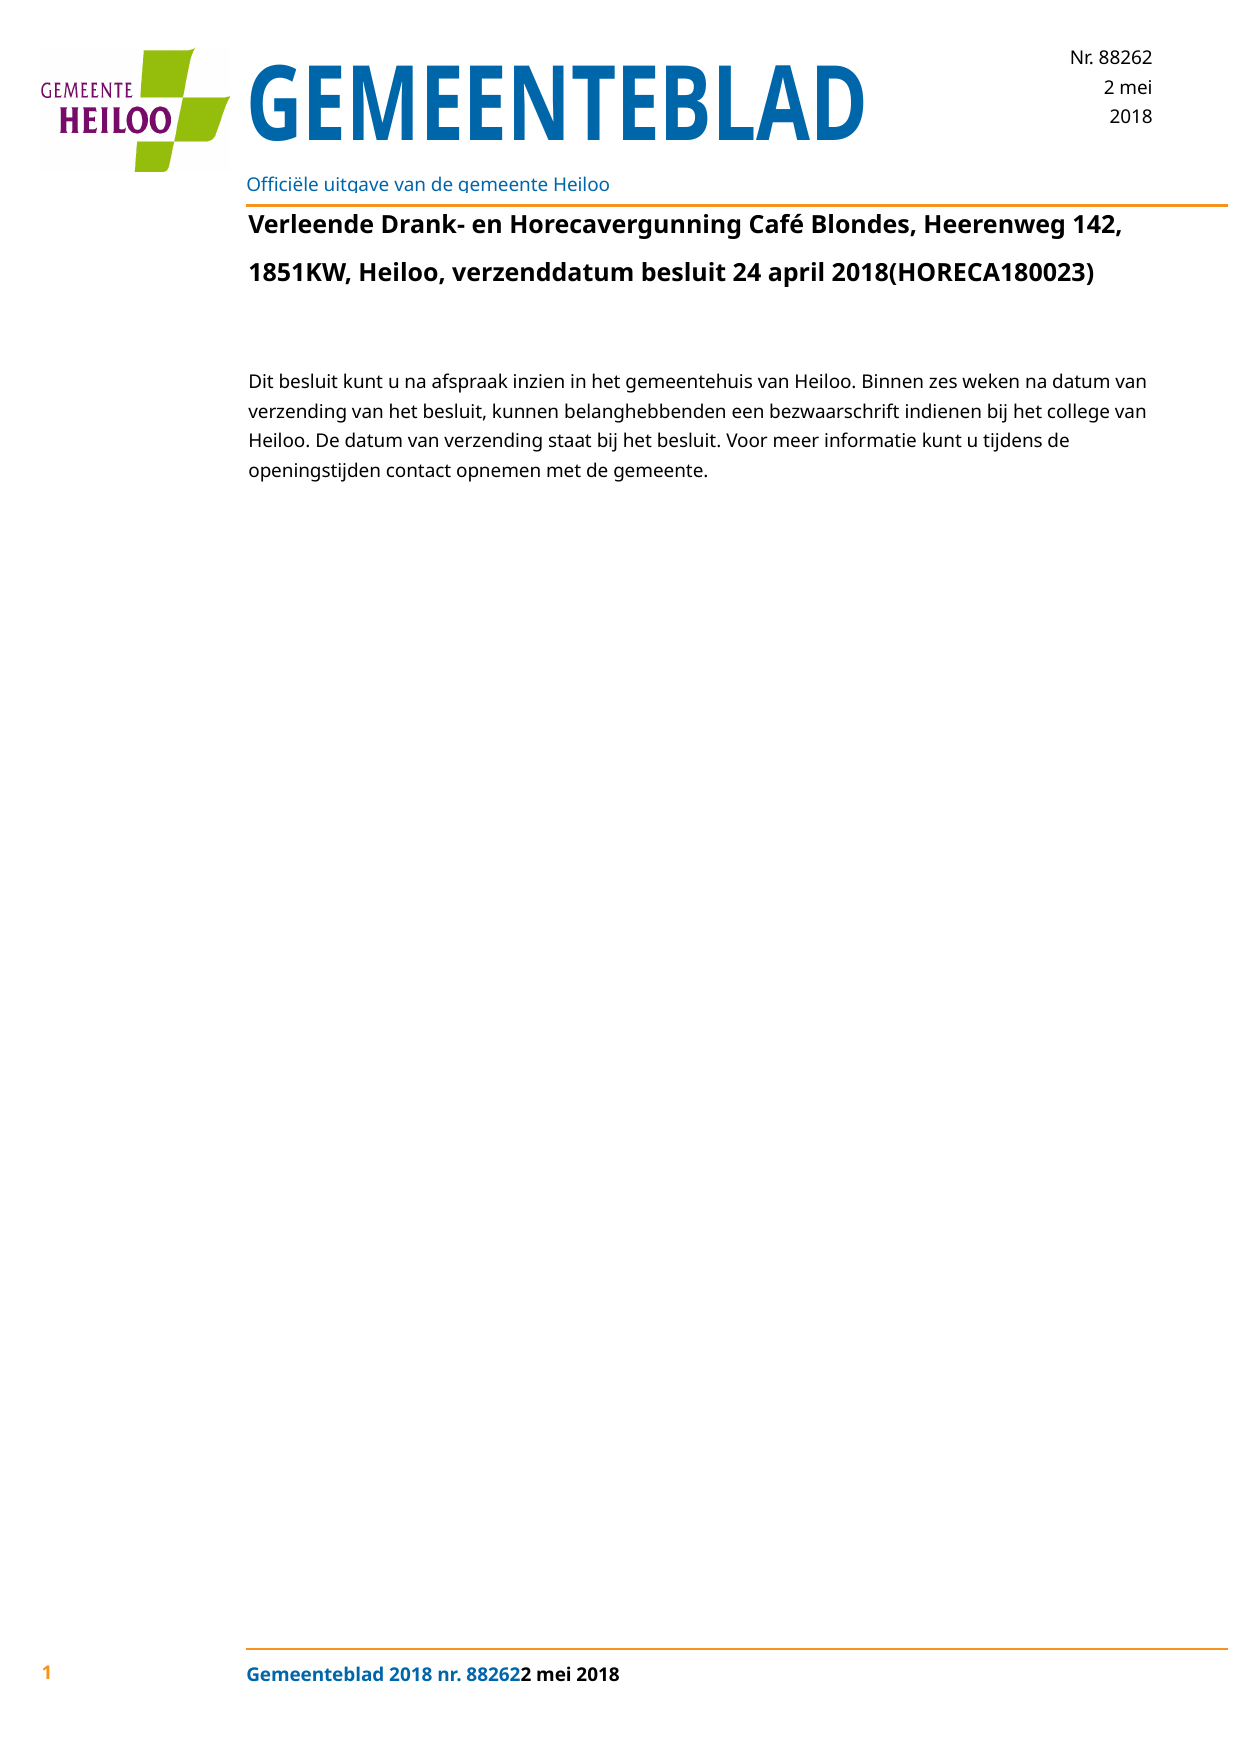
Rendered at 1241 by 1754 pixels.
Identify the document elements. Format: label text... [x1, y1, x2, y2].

text Verleende Drank- en Horecavergunning Café Blondes, Heerenweg 142, 1851KW, Heiloo, verzenddatum besluit 24 april 2018(HORECA180023) [248, 207, 1152, 288]
text Dit besluit kunt u na afspraak inzien in het gemeentehuis van Heiloo. Binnen zes weken na datum van verzending van het besluit, kunnen belanghebbenden een bezwaarschrift indienen bij het college van Heiloo. De datum van verzending staat bij het besluit. Voor meer informatie kunt u tijdens de openingstijden contact opnemen met de gemeente. [248, 368, 1152, 483]
picture [41, 47, 231, 172]
